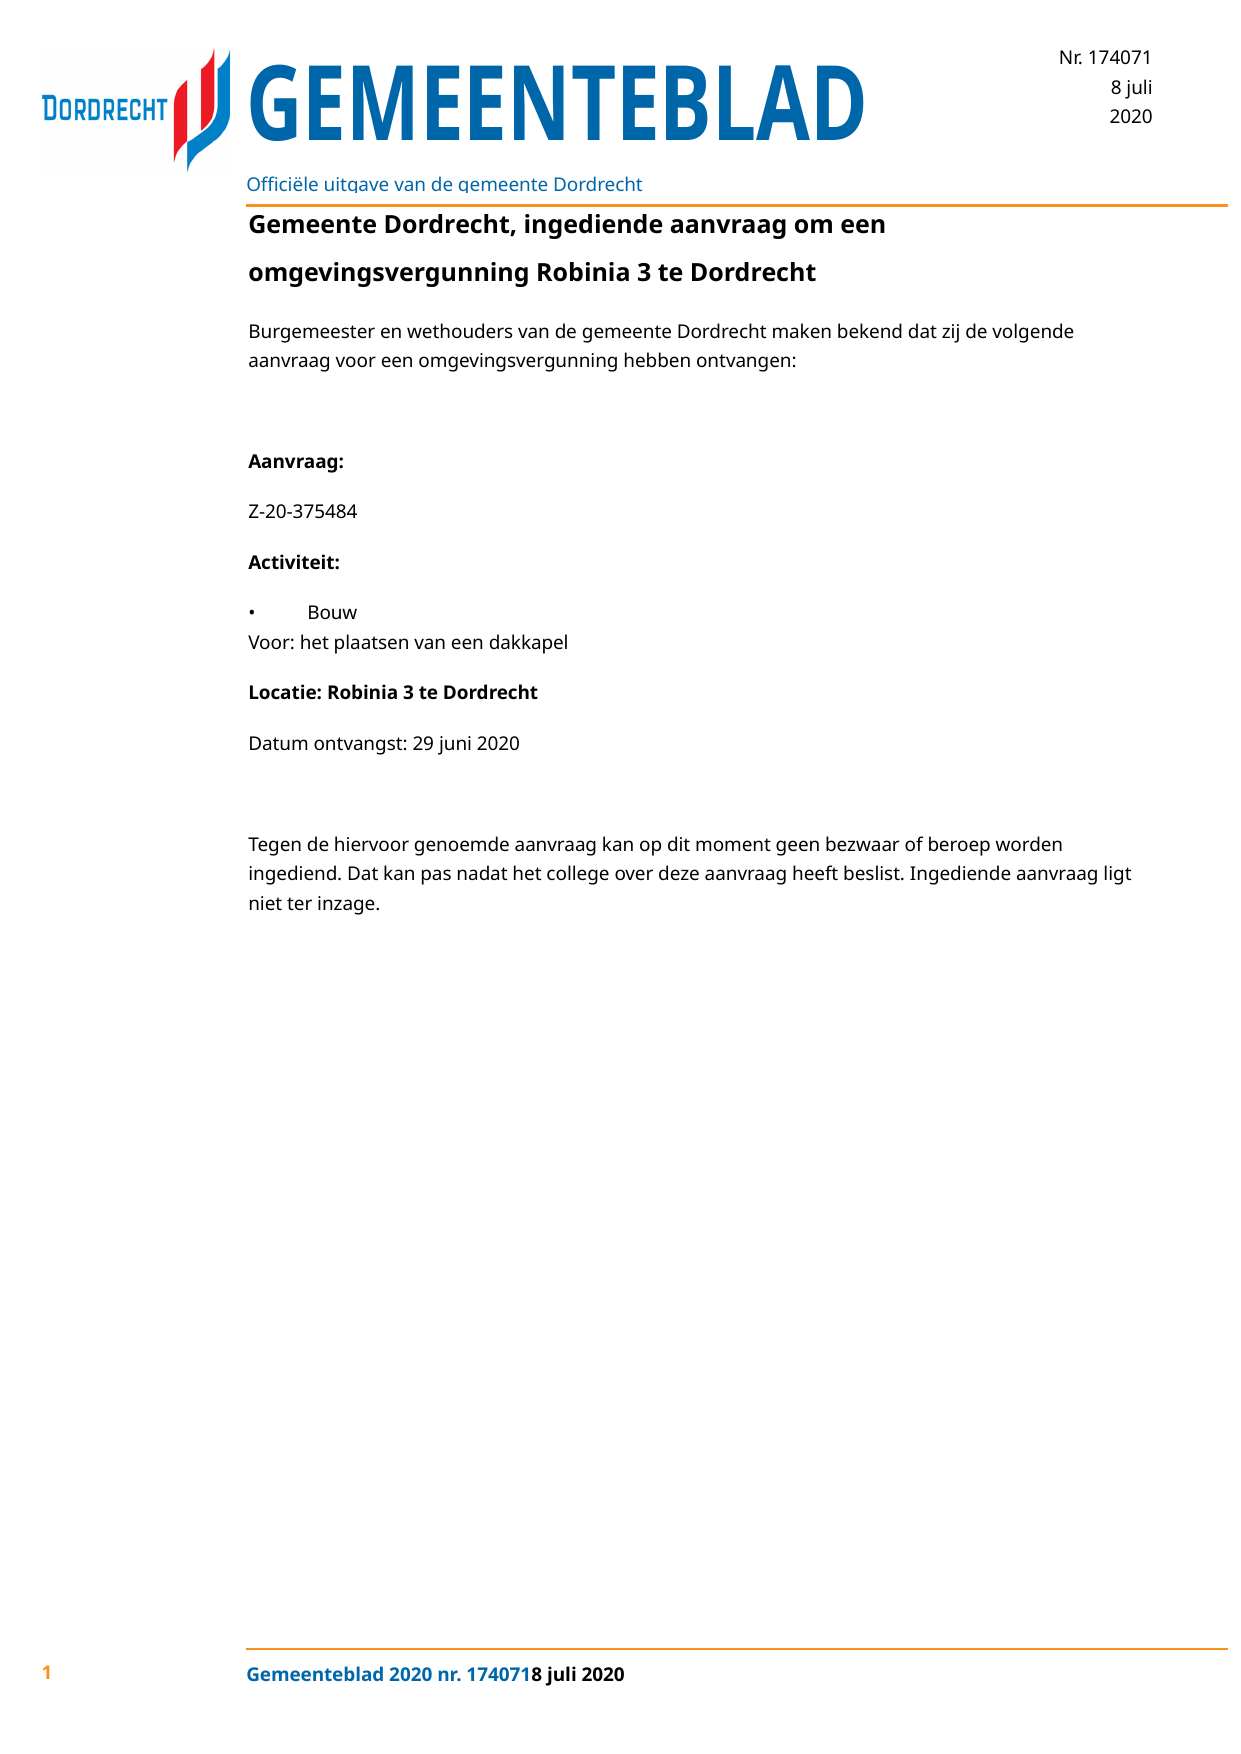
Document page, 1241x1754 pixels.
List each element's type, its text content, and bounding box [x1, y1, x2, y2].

text Datum ontvangst: 29 juni 2020 [248, 730, 1152, 756]
text Voor: het plaatsen van een dakkapel [248, 629, 1152, 655]
list Bouw [248, 599, 1152, 625]
text Tegen de hiervoor genoemde aanvraag kan op dit moment geen bezwaar of beroep worden ingediend. Dat kan pas nadat het college over deze aanvraag heeft beslist. Ingediende aanvraag ligt niet ter inzage. [248, 831, 1152, 916]
text Activiteit: [248, 549, 1152, 575]
text Burgemeester en wethouders van de gemeente Dordrecht maken bekend dat zij de volgende aanvraag voor een omgevingsvergunning hebben ontvangen: [248, 318, 1152, 373]
picture [41, 47, 231, 172]
text Aanvraag: [248, 448, 1152, 474]
text Z-20-375484 [248, 499, 1152, 524]
text Gemeente Dordrecht, ingediende aanvraag om een omgevingsvergunning Robinia 3 te Dordrecht [248, 207, 1152, 288]
text Locatie: Robinia 3 te Dordrecht [248, 679, 1152, 705]
